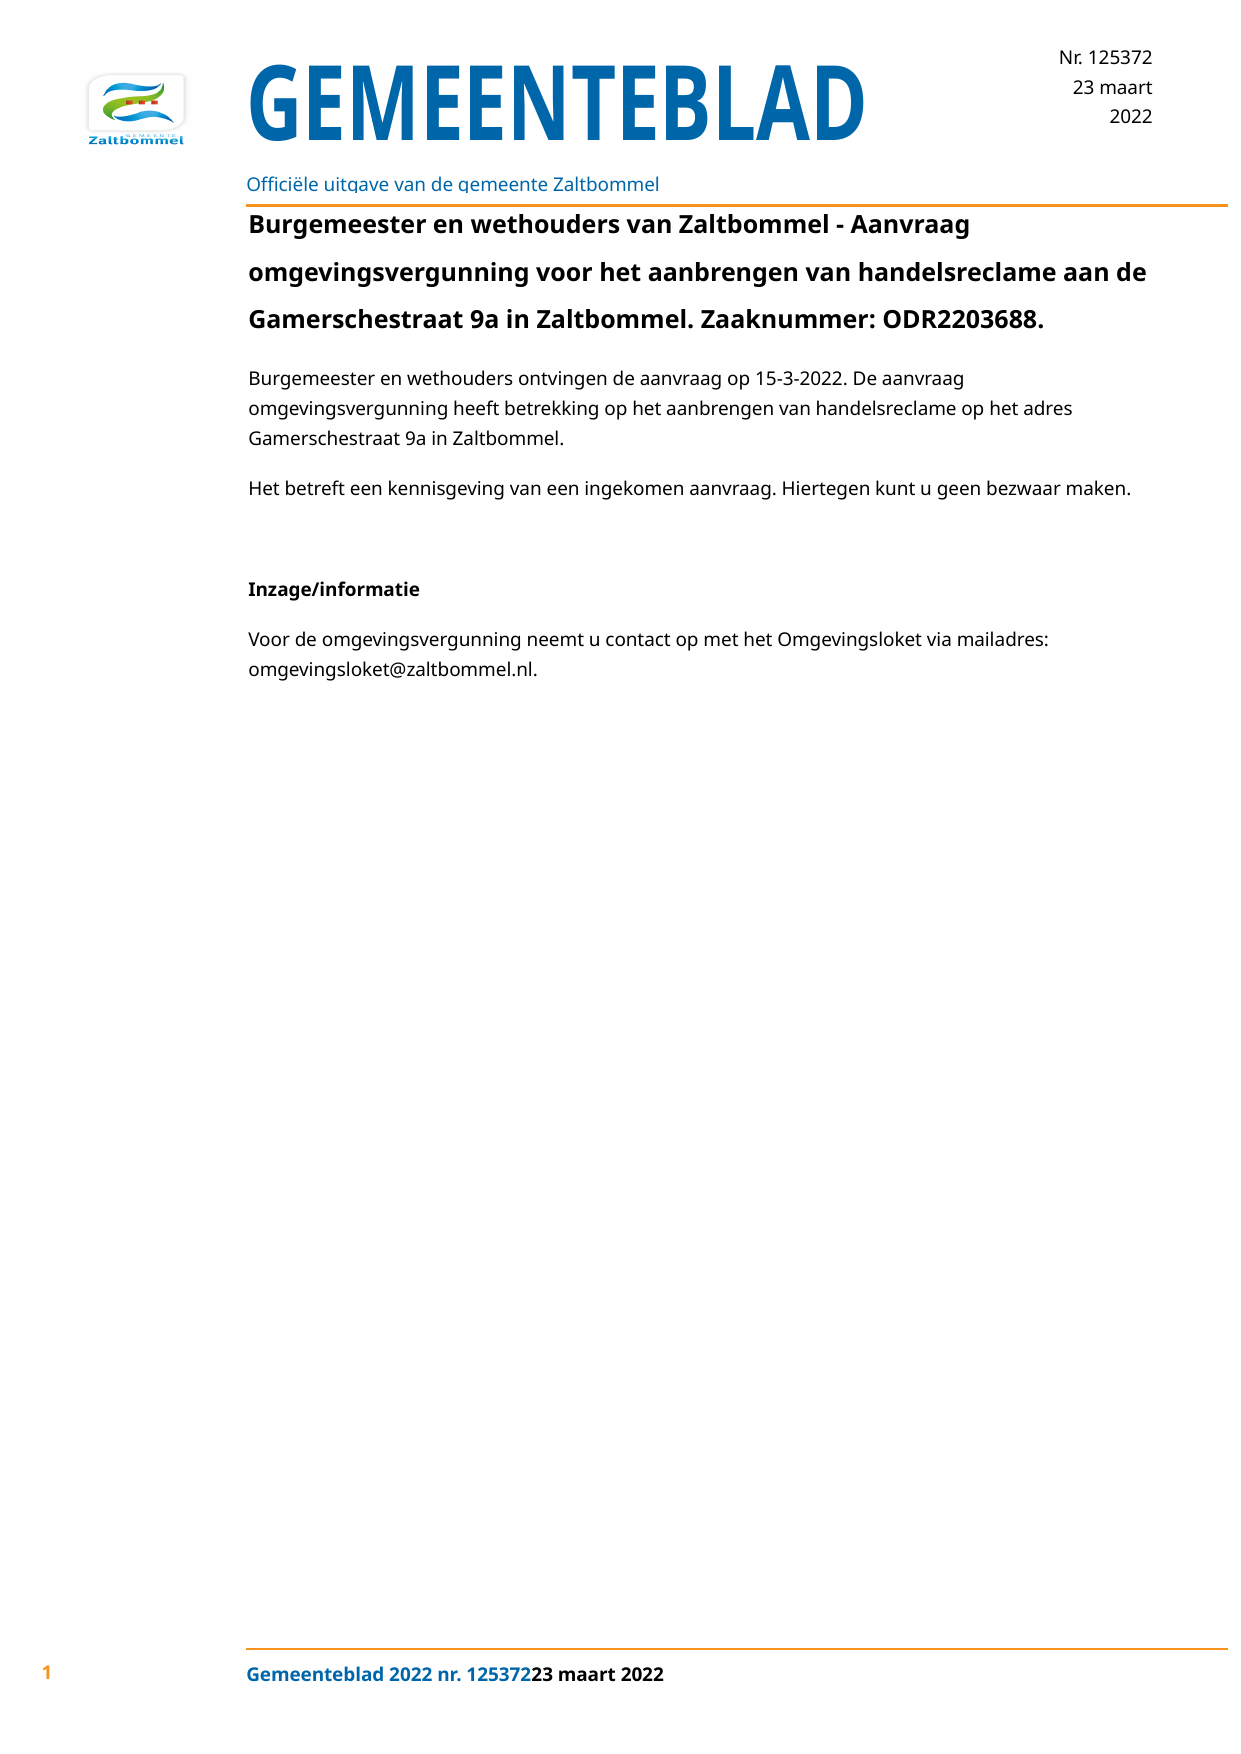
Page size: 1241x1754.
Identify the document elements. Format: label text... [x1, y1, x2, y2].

text Voor de omgevingsvergunning neemt u contact op met het Omgevingsloket via mailadres: omgevingsloket@zaltbommel.nl. [248, 626, 1152, 682]
text Burgemeester en wethouders van Zaltbommel - Aanvraag omgevingsvergunning voor het aanbrengen van handelsreclame aan de Gamerschestraat 9a in Zaltbommel. Zaaknummer: ODR2203688. [248, 207, 1152, 336]
picture [41, 47, 231, 172]
text Het betreft een kennisgeving van een ingekomen aanvraag. Hiertegen kunt u geen bezwaar maken. [248, 475, 1152, 501]
text Burgemeester en wethouders ontvingen de aanvraag op 15-3-2022. De aanvraag omgevingsvergunning heeft betrekking op het aanbrengen van handelsreclame op het adres Gamerschestraat 9a in Zaltbommel. [248, 366, 1152, 450]
text Inzage/informatie [248, 576, 1152, 602]
